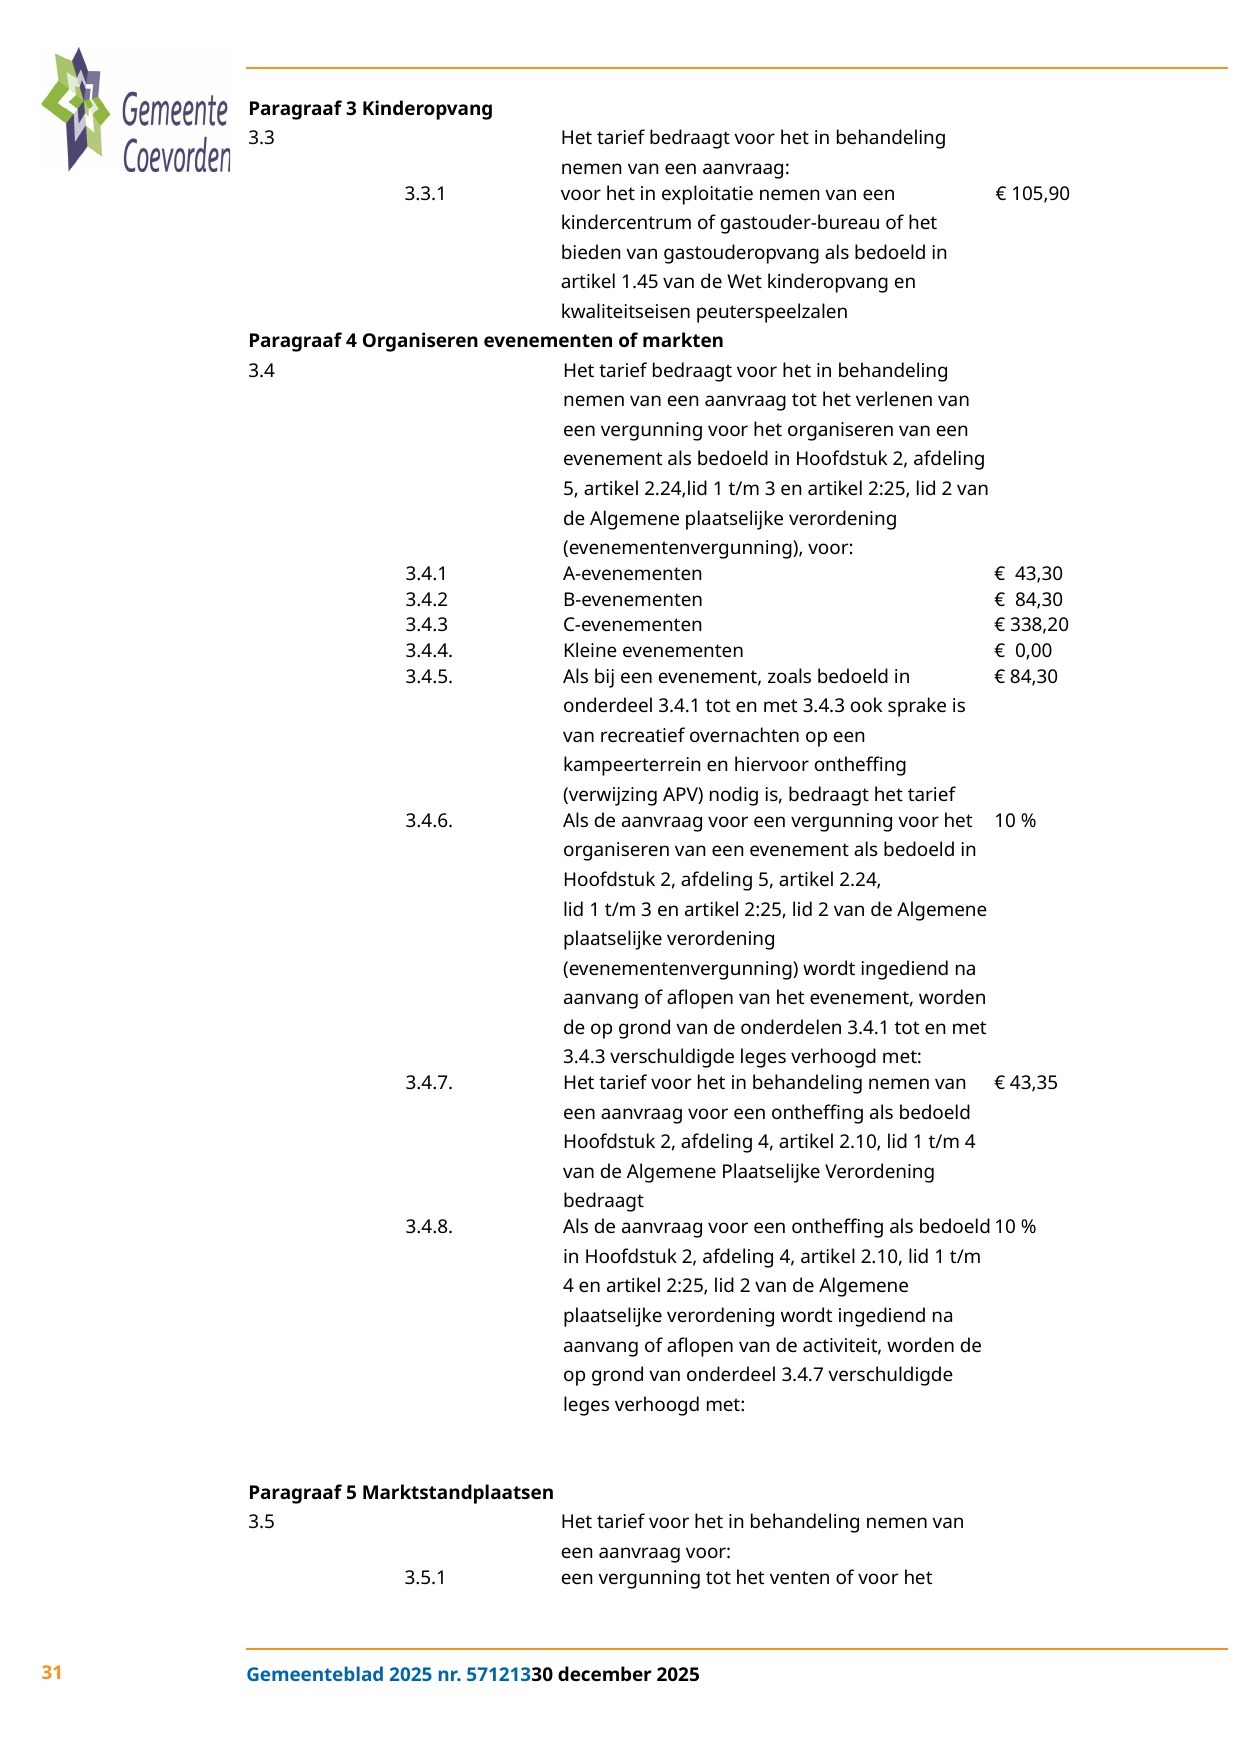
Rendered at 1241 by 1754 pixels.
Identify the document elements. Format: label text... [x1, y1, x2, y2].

table_cell € 43,35 [994, 1069, 1152, 1213]
table_cell Kleine evenementen [563, 637, 994, 663]
table_cell C-evenementen [563, 611, 994, 637]
table_cell 3.5.1 [404, 1564, 561, 1590]
table_header [995, 1509, 1152, 1564]
table_cell [248, 663, 405, 807]
table_cell 3.3.1 [404, 180, 561, 324]
table_cell [248, 637, 405, 663]
table_cell € 105,90 [995, 180, 1152, 324]
table_header [404, 125, 561, 180]
table_cell 3.4.6. [405, 807, 563, 1069]
table_cell € 43,30 [994, 560, 1152, 586]
table_header Het tarief bedraagt voor het in behandeling nemen van een aanvraag: [561, 125, 995, 180]
text Paragraaf 5 Marktstandplaatsen [248, 1479, 1152, 1505]
table_header Het tarief voor het in behandeling nemen van een aanvraag voor: [561, 1509, 995, 1564]
table_cell € 0,00 [994, 637, 1152, 663]
table_cell 3.4.7. [405, 1069, 563, 1213]
table_cell 3.4.3 [405, 611, 563, 637]
table_cell 3.4.1 [405, 560, 563, 586]
table_cell € 338,20 [994, 611, 1152, 637]
table_header [994, 357, 1152, 560]
table_cell een vergunning tot het venten of voor het [561, 1564, 995, 1590]
table_cell [248, 180, 404, 324]
table_header [995, 125, 1152, 180]
text Paragraaf 4 Organiseren evenementen of markten [248, 327, 1152, 353]
table_cell [248, 1564, 404, 1590]
table_header Het tarief bedraagt voor het in behandeling nemen van een aanvraag tot het verlenen van een vergunning voor het organiseren van een evenement als bedoeld in Hoofdstuk 2, afdeling 5, artikel 2.24,lid 1 t/m 3 en artikel 2:25, lid 2 van de Algemene plaatselijke verordening (evenementenvergunning), voor: [563, 357, 994, 560]
table_cell A-evenementen [563, 560, 994, 586]
table_cell Als bij een evenement, zoals bedoeld in onderdeel 3.4.1 tot en met 3.4.3 ook sprake is van recreatief overnachten op een kampeerterrein en hiervoor ontheffing (verwijzing APV) nodig is, bedraagt het tarief [563, 663, 994, 807]
table_cell [248, 1069, 405, 1213]
table_cell 10 % [994, 1214, 1152, 1417]
table_cell [995, 1564, 1152, 1590]
table_cell 3.4.5. [405, 663, 563, 807]
table_cell 3.4.2 [405, 586, 563, 611]
text Paragraaf 3 Kinderopvang [248, 95, 1152, 121]
table_cell 10 % [994, 807, 1152, 1069]
table_cell [248, 1214, 405, 1417]
table_cell B-evenementen [563, 586, 994, 611]
table_cell [248, 611, 405, 637]
table_cell Als de aanvraag voor een ontheffing als bedoeld in Hoofdstuk 2, afdeling 4, artikel 2.10, lid 1 t/m 4 en artikel 2:25, lid 2 van de Algemene plaatselijke verordening wordt ingediend na aanvang of aflopen van de activiteit, worden de op grond van onderdeel 3.4.7 verschuldigde leges verhoogd met: [563, 1214, 994, 1417]
table_cell € 84,30 [994, 586, 1152, 611]
table_cell [248, 807, 405, 1069]
picture [41, 47, 231, 172]
table_header 3.4 [248, 357, 405, 560]
table_cell € 84,30 [994, 663, 1152, 807]
table_cell 3.4.4. [405, 637, 563, 663]
table_cell [248, 560, 405, 586]
table_header [404, 1509, 561, 1564]
table_cell Het tarief voor het in behandeling nemen van een aanvraag voor een ontheffing als bedoeld Hoofdstuk 2, afdeling 4, artikel 2.10, lid 1 t/m 4 van de Algemene Plaatselijke Verordening bedraagt [563, 1069, 994, 1213]
table_cell 3.4.8. [405, 1214, 563, 1417]
table_cell voor het in exploitatie nemen van een kindercentrum of gastouder-bureau of het bieden van gastouderopvang als bedoeld in artikel 1.45 van de Wet kinderopvang en kwaliteitseisen peuterspeelzalen [561, 180, 995, 324]
table_header 3.5 [248, 1509, 404, 1564]
table_cell Als de aanvraag voor een vergunning voor het organiseren van een evenement als bedoeld in Hoofdstuk 2, afdeling 5, artikel 2.24, lid 1 t/m 3 en artikel 2:25, lid 2 van de Algemene plaatselijke verordening (evenementenvergunning) wordt ingediend na aanvang of aflopen van het evenement, worden de op grond van de onderdelen 3.4.1 tot en met 3.4.3 verschuldigde leges verhoogd met: [563, 807, 994, 1069]
table_cell [248, 586, 405, 611]
table_header 3.3 [248, 125, 404, 180]
table_header [405, 357, 563, 560]
